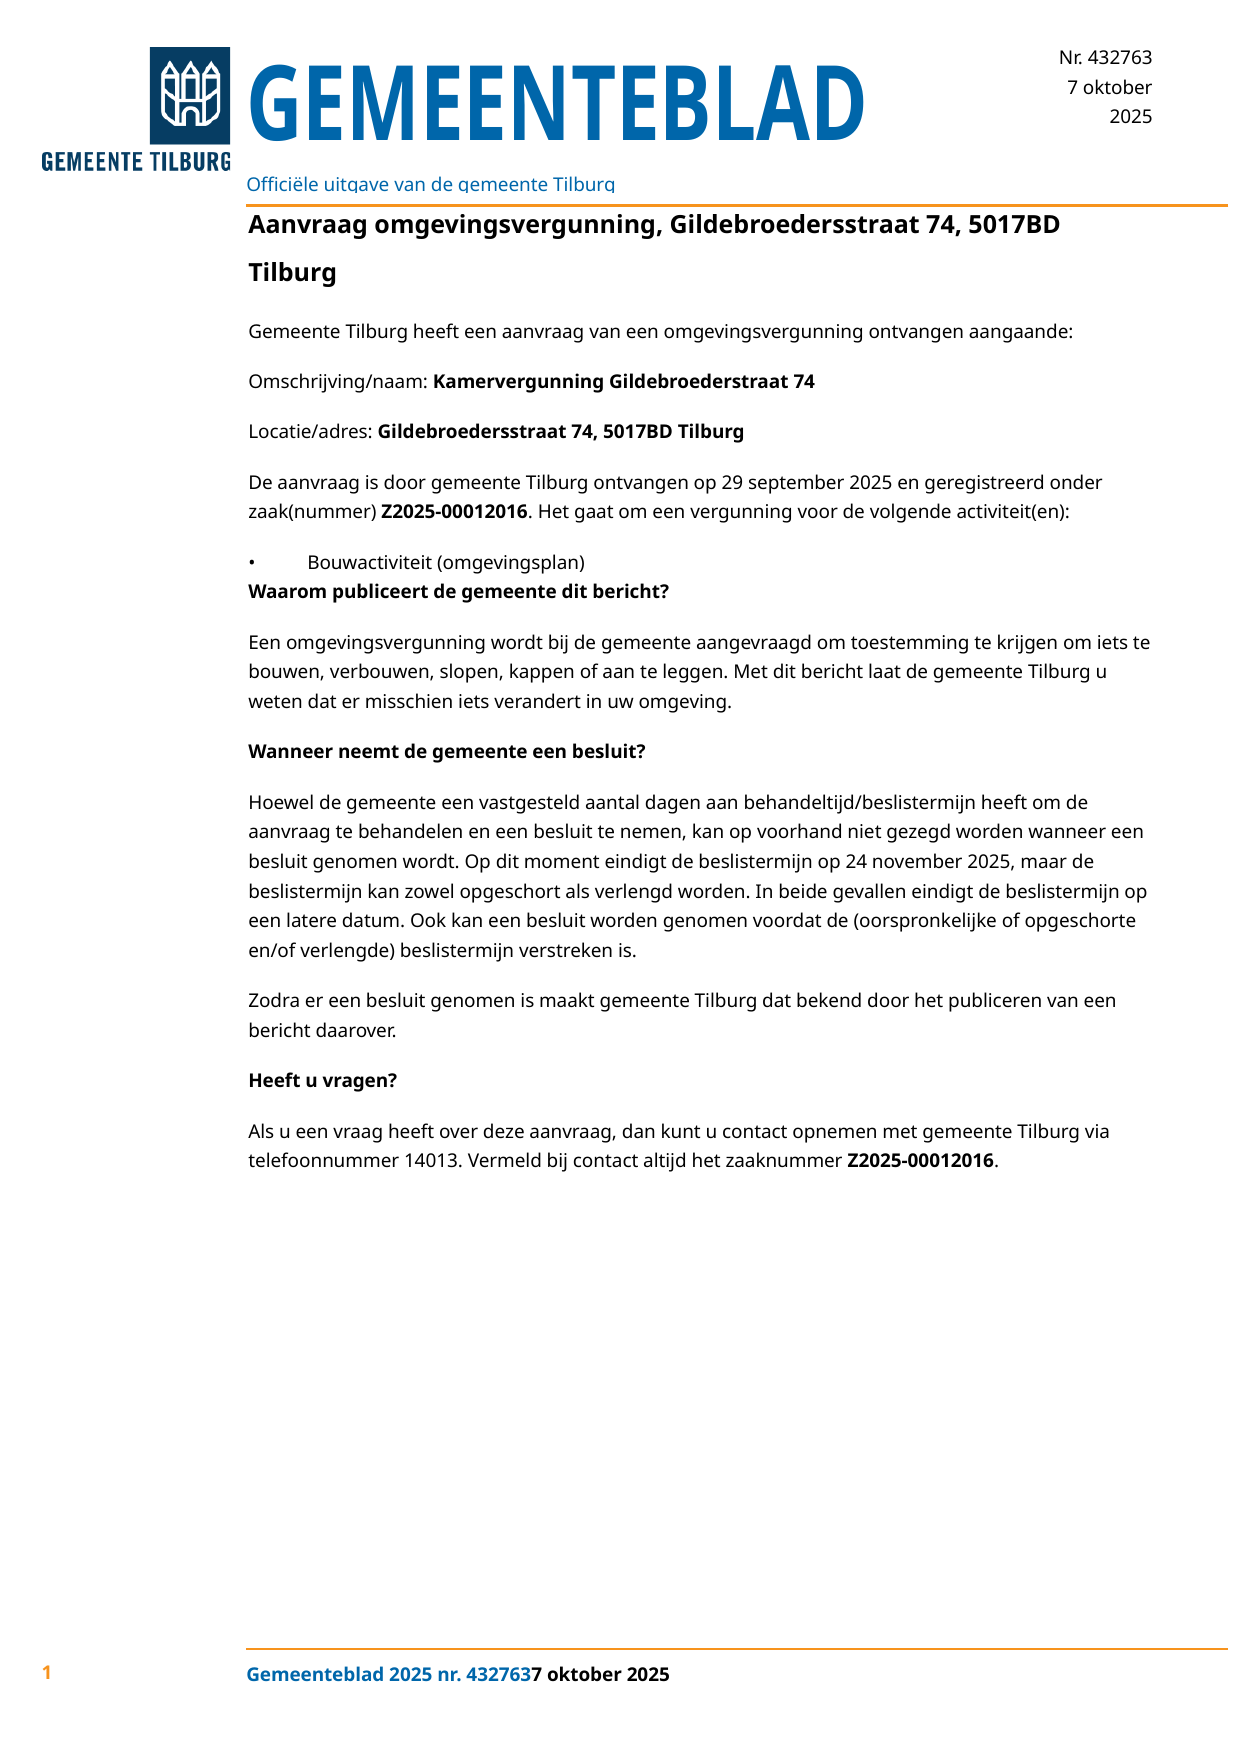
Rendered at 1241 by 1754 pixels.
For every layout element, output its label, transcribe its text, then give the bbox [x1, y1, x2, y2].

text Een omgevingsvergunning wordt bij de gemeente aangevraagd om toestemming te krijgen om iets te bouwen, verbouwen, slopen, kappen of aan te leggen. Met dit bericht laat de gemeente Tilburg u weten dat er misschien iets verandert in uw omgeving. [248, 629, 1152, 714]
text Als u een vraag heeft over deze aanvraag, dan kunt u contact opnemen met gemeente Tilburg via telefoonnummer 14013. Vermeld bij contact altijd het zaaknummer Z2025-00012016. [248, 1118, 1152, 1173]
text Locatie/adres: Gildebroedersstraat 74, 5017BD Tilburg [248, 419, 1152, 444]
picture [41, 47, 231, 172]
text Aanvraag omgevingsvergunning, Gildebroedersstraat 74, 5017BD Tilburg [248, 207, 1152, 288]
text Heeft u vragen? [248, 1067, 1152, 1093]
text Gemeente Tilburg heeft een aanvraag van een omgevingsvergunning ontvangen aangaande: [248, 318, 1152, 344]
text De aanvraag is door gemeente Tilburg ontvangen op 29 september 2025 en geregistreerd onder zaak(nummer) Z2025-00012016. Het gaat om een vergunning voor de volgende activiteit(en): [248, 469, 1152, 524]
text Hoewel de gemeente een vastgesteld aantal dagen aan behandeltijd/beslistermijn heeft om de aanvraag te behandelen en een besluit te nemen, kan op voorhand niet gezegd worden wanneer een besluit genomen wordt. Op dit moment eindigt de beslistermijn op 24 november 2025, maar de beslistermijn kan zowel opgeschort als verlengd worden. In beide gevallen eindigt de beslistermijn op een latere datum. Ook kan een besluit worden genomen voordat de (oorspronkelijke of opgeschorte en/of verlengde) beslistermijn verstreken is. [248, 789, 1152, 963]
list Bouwactiviteit (omgevingsplan) [248, 549, 1152, 575]
text Omschrijving/naam: Kamervergunning Gildebroederstraat 74 [248, 368, 1152, 394]
text Waarom publiceert de gemeente dit bericht? [248, 579, 1152, 604]
text Zodra er een besluit genomen is maakt gemeente Tilburg dat bekend door het publiceren van een bericht daarover. [248, 987, 1152, 1043]
text Wanneer neemt de gemeente een besluit? [248, 739, 1152, 764]
